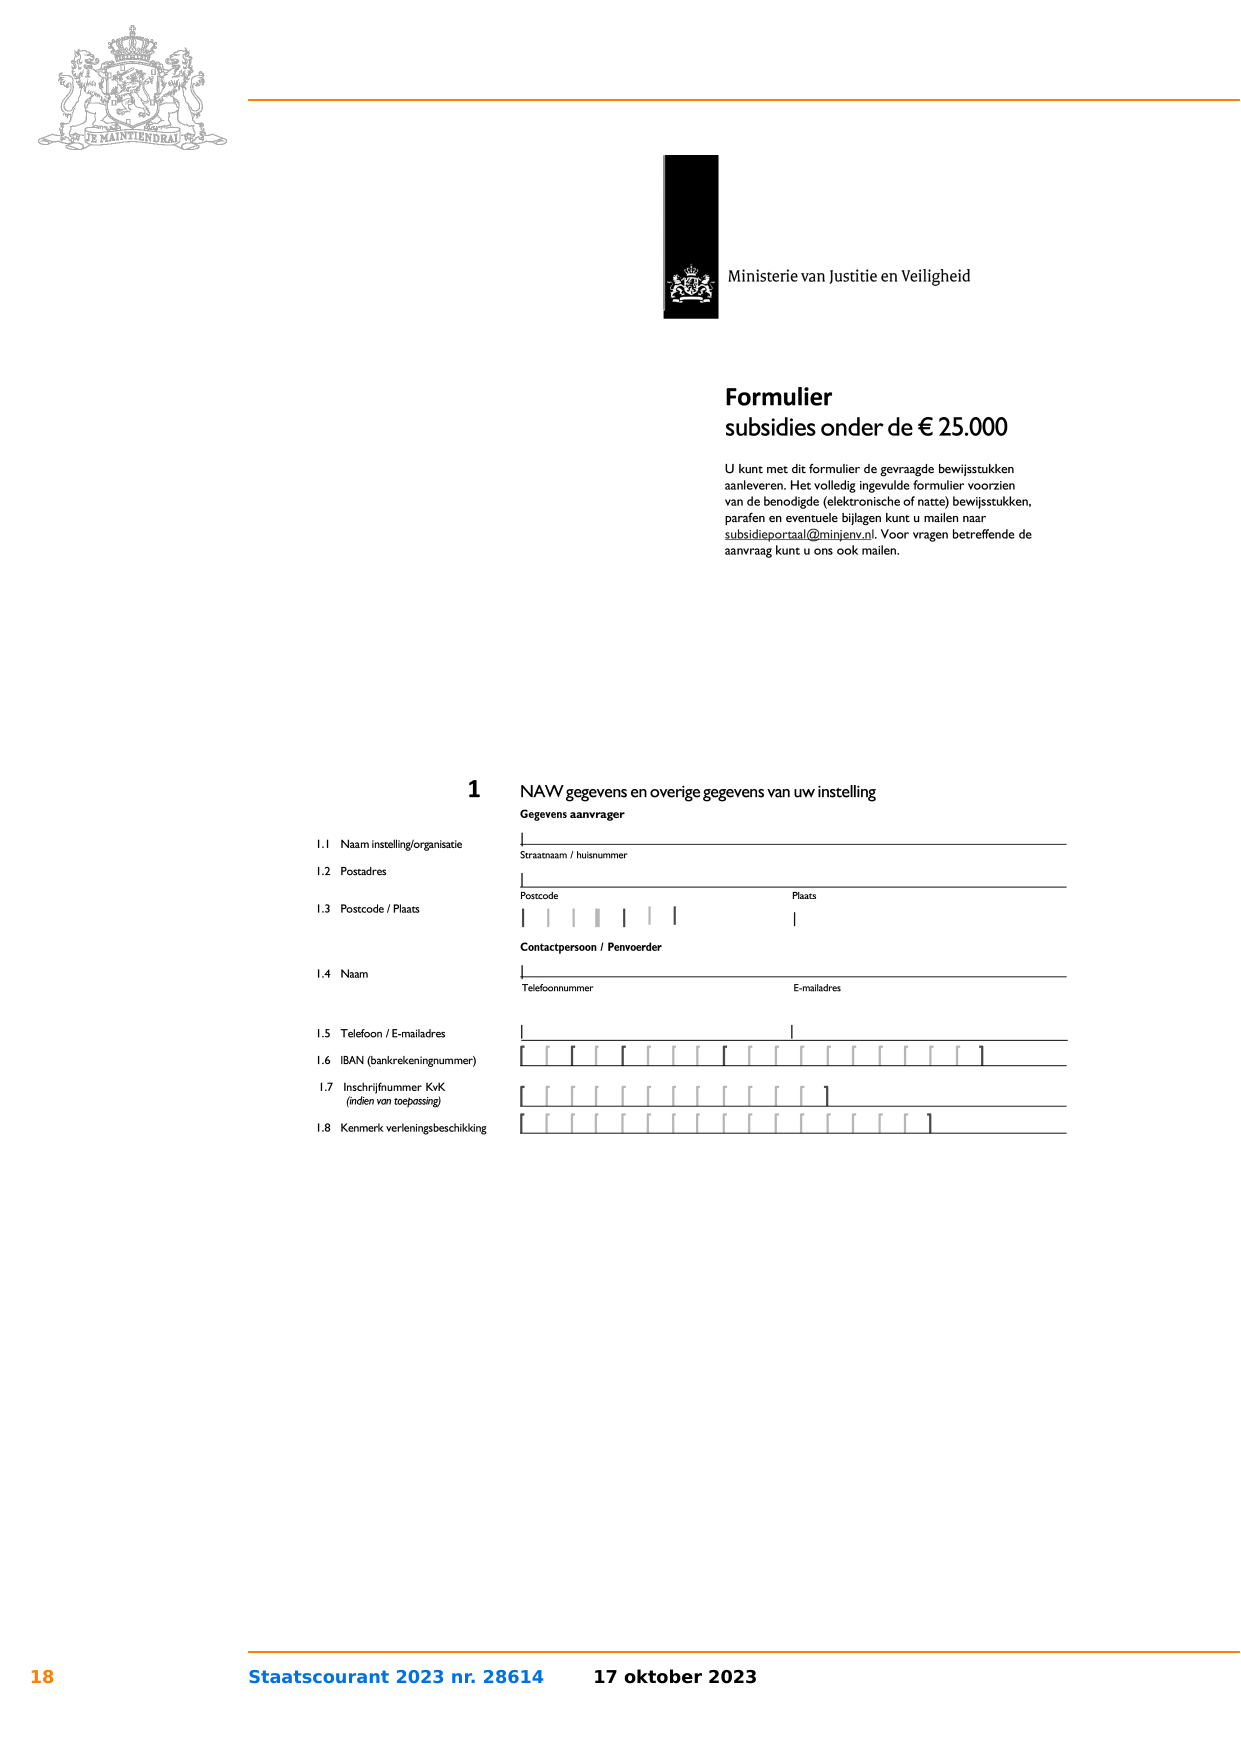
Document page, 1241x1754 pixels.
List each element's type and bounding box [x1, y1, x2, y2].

picture [38, 25, 227, 150]
picture [248, 155, 1134, 1407]
